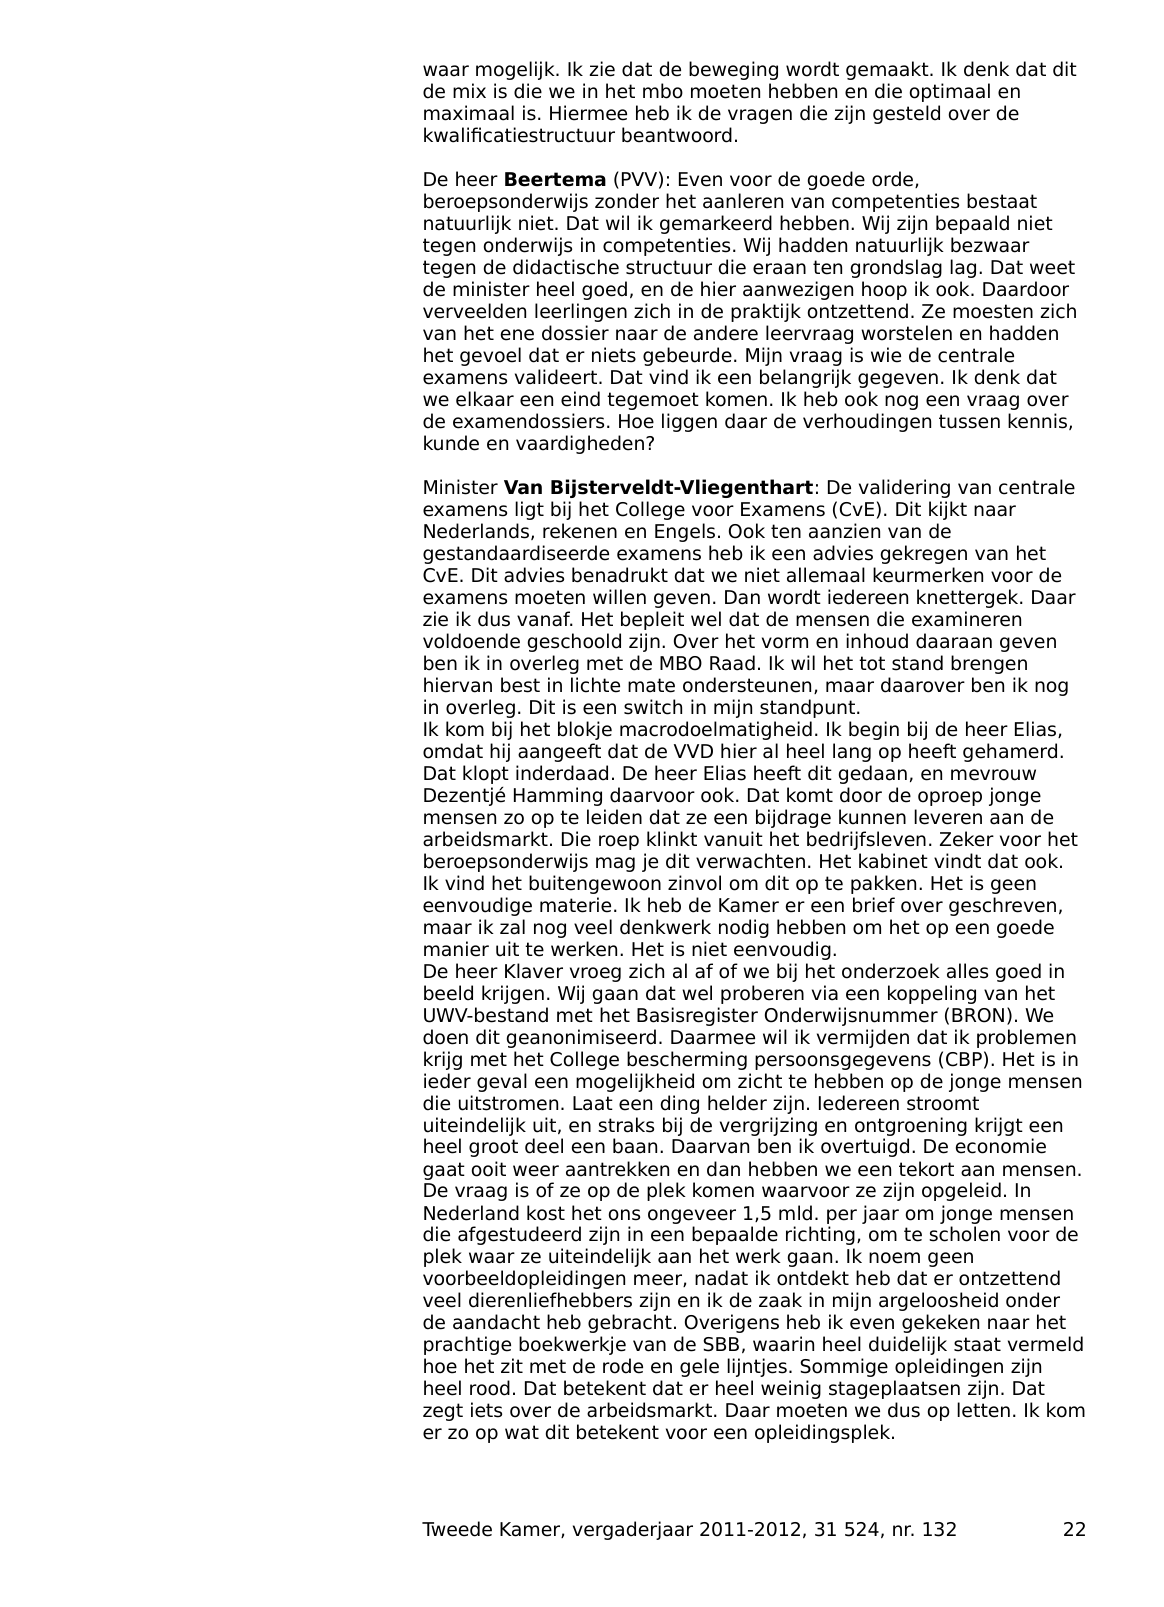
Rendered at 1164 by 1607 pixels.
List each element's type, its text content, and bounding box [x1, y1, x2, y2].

text De heer Klaver vroeg zich al af of we bij het onderzoek alles goed in beeld krijgen. Wij gaan dat wel proberen via een koppeling van het UWV-bestand met het Basisregister Onderwijsnummer (BRON). We doen dit geanonimiseerd. Daarmee wil ik vermijden dat ik problemen krijg met het College bescherming persoonsgegevens (CBP). Het is in ieder geval een mogelijkheid om zicht te hebben op de jonge mensen die uitstromen. Laat een ding helder zijn. Iedereen stroomt uiteindelijk uit, en straks bij de vergrijzing en ontgroening krijgt een heel groot deel een baan. Daarvan ben ik overtuigd. De economie gaat ooit weer aantrekken en dan hebben we een tekort aan mensen. De vraag is of ze op de plek komen waarvoor ze zijn opgeleid. In Nederland kost het ons ongeveer 1,5 mld. per jaar om jonge mensen die afgestudeerd zijn in een bepaalde richting, om te scholen voor de plek waar ze uiteindelijk aan het werk gaan. Ik noem geen voorbeeldopleidingen meer, nadat ik ontdekt heb dat er ontzettend veel dierenliefhebbers zijn en ik de zaak in mijn argeloosheid onder de aandacht heb gebracht. Overigens heb ik even gekeken naar het prachtige boekwerkje van de SBB, waarin heel duidelijk staat vermeld hoe het zit met de rode en gele lijntjes. Sommige opleidingen zijn heel rood. Dat betekent dat er heel weinig stageplaatsen zijn. Dat zegt iets over de arbeidsmarkt. Daar moeten we dus op letten. Ik kom er zo op wat dit betekent voor een opleidingsplek. [422, 961, 1087, 1444]
text Minister Van Bijsterveldt-Vliegenthart: De validering van centrale examens ligt bij het College voor Examens (CvE). Dit kijkt naar Nederlands, rekenen en Engels. Ook ten aanzien van de gestandaardiseerde examens heb ik een advies gekregen van het CvE. Dit advies benadrukt dat we niet allemaal keurmerken voor de examens moeten willen geven. Dan wordt iedereen knettergek. Daar zie ik dus vanaf. Het bepleit wel dat de mensen die examineren voldoende geschoold zijn. Over het vorm en inhoud daaraan geven ben ik in overleg met de MBO Raad. Ik wil het tot stand brengen hiervan best in lichte mate ondersteunen, maar daarover ben ik nog in overleg. Dit is een switch in mijn standpunt. [422, 477, 1087, 719]
text Ik kom bij het blokje macrodoelmatigheid. Ik begin bij de heer Elias, omdat hij aangeeft dat de VVD hier al heel lang op heeft gehamerd. Dat klopt inderdaad. De heer Elias heeft dit gedaan, en mevrouw Dezentjé Hamming daarvoor ook. Dat komt door de oproep jonge mensen zo op te leiden dat ze een bijdrage kunnen leveren aan de arbeidsmarkt. Die roep klinkt vanuit het bedrijfsleven. Zeker voor het beroepsonderwijs mag je dit verwachten. Het kabinet vindt dat ook. Ik vind het buitengewoon zinvol om dit op te pakken. Het is geen eenvoudige materie. Ik heb de Kamer er een brief over geschreven, maar ik zal nog veel denkwerk nodig hebben om het op een goede manier uit te werken. Het is niet eenvoudig. [422, 719, 1087, 961]
text De heer Beertema (PVV): Even voor de goede orde, beroepsonderwijs zonder het aanleren van competenties bestaat natuurlijk niet. Dat wil ik gemarkeerd hebben. Wij zijn bepaald niet tegen onderwijs in competenties. Wij hadden natuurlijk bezwaar tegen de didactische structuur die eraan ten grondslag lag. Dat weet de minister heel goed, en de hier aanwezigen hoop ik ook. Daardoor verveelden leerlingen zich in de praktijk ontzettend. Ze moesten zich van het ene dossier naar de andere leervraag worstelen en hadden het gevoel dat er niets gebeurde. Mijn vraag is wie de centrale examens valideert. Dat vind ik een belangrijk gegeven. Ik denk dat we elkaar een eind tegemoet komen. Ik heb ook nog een vraag over de examendossiers. Hoe liggen daar de verhoudingen tussen kennis, kunde en vaardigheden? [422, 169, 1087, 455]
text waar mogelijk. Ik zie dat de beweging wordt gemaakt. Ik denk dat dit de mix is die we in het mbo moeten hebben en die optimaal en maximaal is. Hiermee heb ik de vragen die zijn gesteld over de kwalificatiestructuur beantwoord. [422, 59, 1087, 147]
